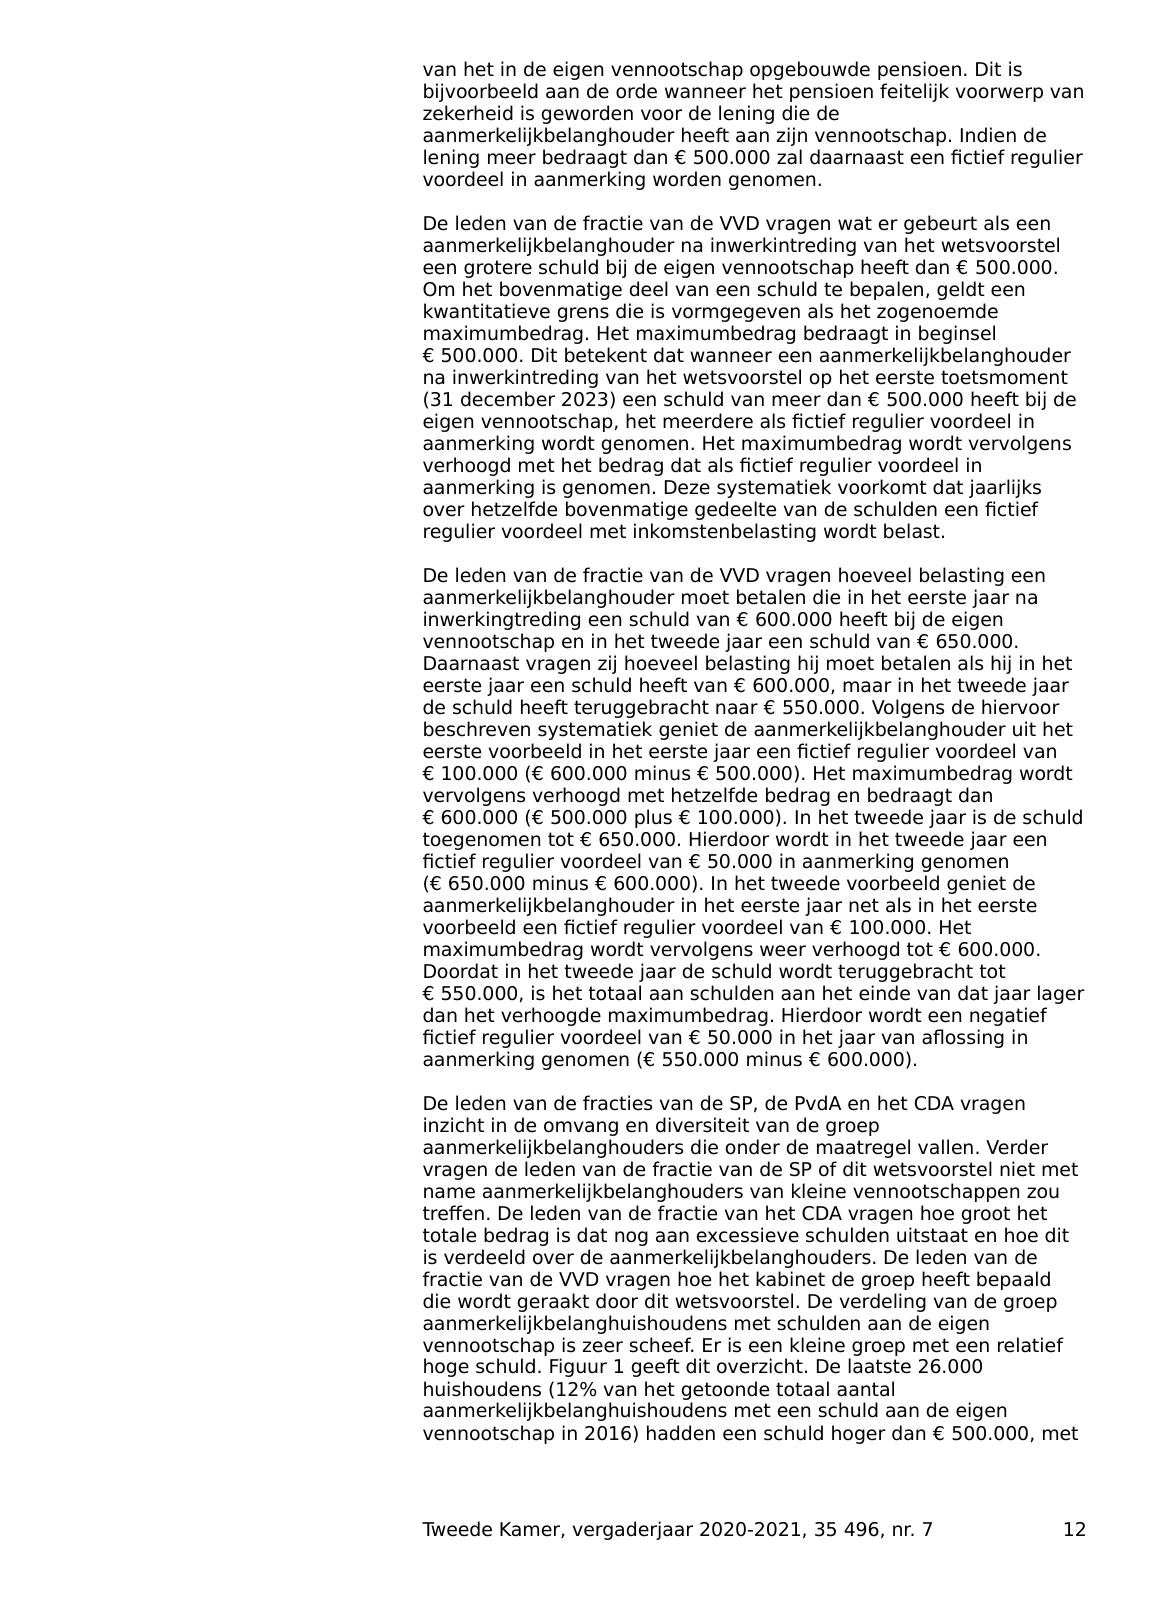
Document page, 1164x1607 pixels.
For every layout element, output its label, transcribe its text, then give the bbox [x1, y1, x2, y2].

text De leden van de fractie van de VVD vragen hoeveel belasting een aanmerkelijkbelanghouder moet betalen die in het eerste jaar na inwerkingtreding een schuld van € 600.000 heeft bij de eigen vennootschap en in het tweede jaar een schuld van € 650.000. Daarnaast vragen zij hoeveel belasting hij moet betalen als hij in het eerste jaar een schuld heeft van € 600.000, maar in het tweede jaar de schuld heeft teruggebracht naar € 550.000. Volgens de hiervoor beschreven systematiek geniet de aanmerkelijkbelanghouder uit het eerste voorbeeld in het eerste jaar een fictief regulier voordeel van € 100.000 (€ 600.000 minus € 500.000). Het maximumbedrag wordt vervolgens verhoogd met hetzelfde bedrag en bedraagt dan € 600.000 (€ 500.000 plus € 100.000). In het tweede jaar is de schuld toegenomen tot € 650.000. Hierdoor wordt in het tweede jaar een fictief regulier voordeel van € 50.000 in aanmerking genomen (€ 650.000 minus € 600.000). In het tweede voorbeeld geniet de aanmerkelijkbelanghouder in het eerste jaar net als in het eerste voorbeeld een fictief regulier voordeel van € 100.000. Het maximumbedrag wordt vervolgens weer verhoogd tot € 600.000. Doordat in het tweede jaar de schuld wordt teruggebracht tot € 550.000, is het totaal aan schulden aan het einde van dat jaar lager dan het verhoogde maximumbedrag. Hierdoor wordt een negatief fictief regulier voordeel van € 50.000 in het jaar van aflossing in aanmerking genomen (€ 550.000 minus € 600.000). [422, 565, 1087, 1071]
text De leden van de fractie van de VVD vragen wat er gebeurt als een aanmerkelijkbelanghouder na inwerkintreding van het wetsvoorstel een grotere schuld bij de eigen vennootschap heeft dan € 500.000. Om het bovenmatige deel van een schuld te bepalen, geldt een kwantitatieve grens die is vormgegeven als het zogenoemde maximumbedrag. Het maximumbedrag bedraagt in beginsel € 500.000. Dit betekent dat wanneer een aanmerkelijkbelanghouder na inwerkintreding van het wetsvoorstel op het eerste toetsmoment (31 december 2023) een schuld van meer dan € 500.000 heeft bij de eigen vennootschap, het meerdere als fictief regulier voordeel in aanmerking wordt genomen. Het maximumbedrag wordt vervolgens verhoogd met het bedrag dat als fictief regulier voordeel in aanmerking is genomen. Deze systematiek voorkomt dat jaarlijks over hetzelfde bovenmatige gedeelte van de schulden een fictief regulier voordeel met inkomstenbelasting wordt belast. [422, 213, 1087, 543]
text van het in de eigen vennootschap opgebouwde pensioen. Dit is bijvoorbeeld aan de orde wanneer het pensioen feitelijk voorwerp van zekerheid is geworden voor de lening die de aanmerkelijkbelanghouder heeft aan zijn vennootschap. Indien de lening meer bedraagt dan € 500.000 zal daarnaast een fictief regulier voordeel in aanmerking worden genomen. [422, 59, 1087, 191]
text De leden van de fracties van de SP, de PvdA en het CDA vragen inzicht in de omvang en diversiteit van de groep aanmerkelijkbelanghouders die onder de maatregel vallen. Verder vragen de leden van de fractie van de SP of dit wetsvoorstel niet met name aanmerkelijkbelanghouders van kleine vennootschappen zou treffen. De leden van de fractie van het CDA vragen hoe groot het totale bedrag is dat nog aan excessieve schulden uitstaat en hoe dit is verdeeld over de aanmerkelijkbelanghouders. De leden van de fractie van de VVD vragen hoe het kabinet de groep heeft bepaald die wordt geraakt door dit wetsvoorstel. De verdeling van de groep aanmerkelijkbelanghuishoudens met schulden aan de eigen vennootschap is zeer scheef. Er is een kleine groep met een relatief hoge schuld. Figuur 1 geeft dit overzicht. De laatste 26.000 huishoudens (12% van het getoonde totaal aantal aanmerkelijkbelanghuishoudens met een schuld aan de eigen vennootschap in 2016) hadden een schuld hoger dan € 500.000, met [422, 1093, 1087, 1444]
